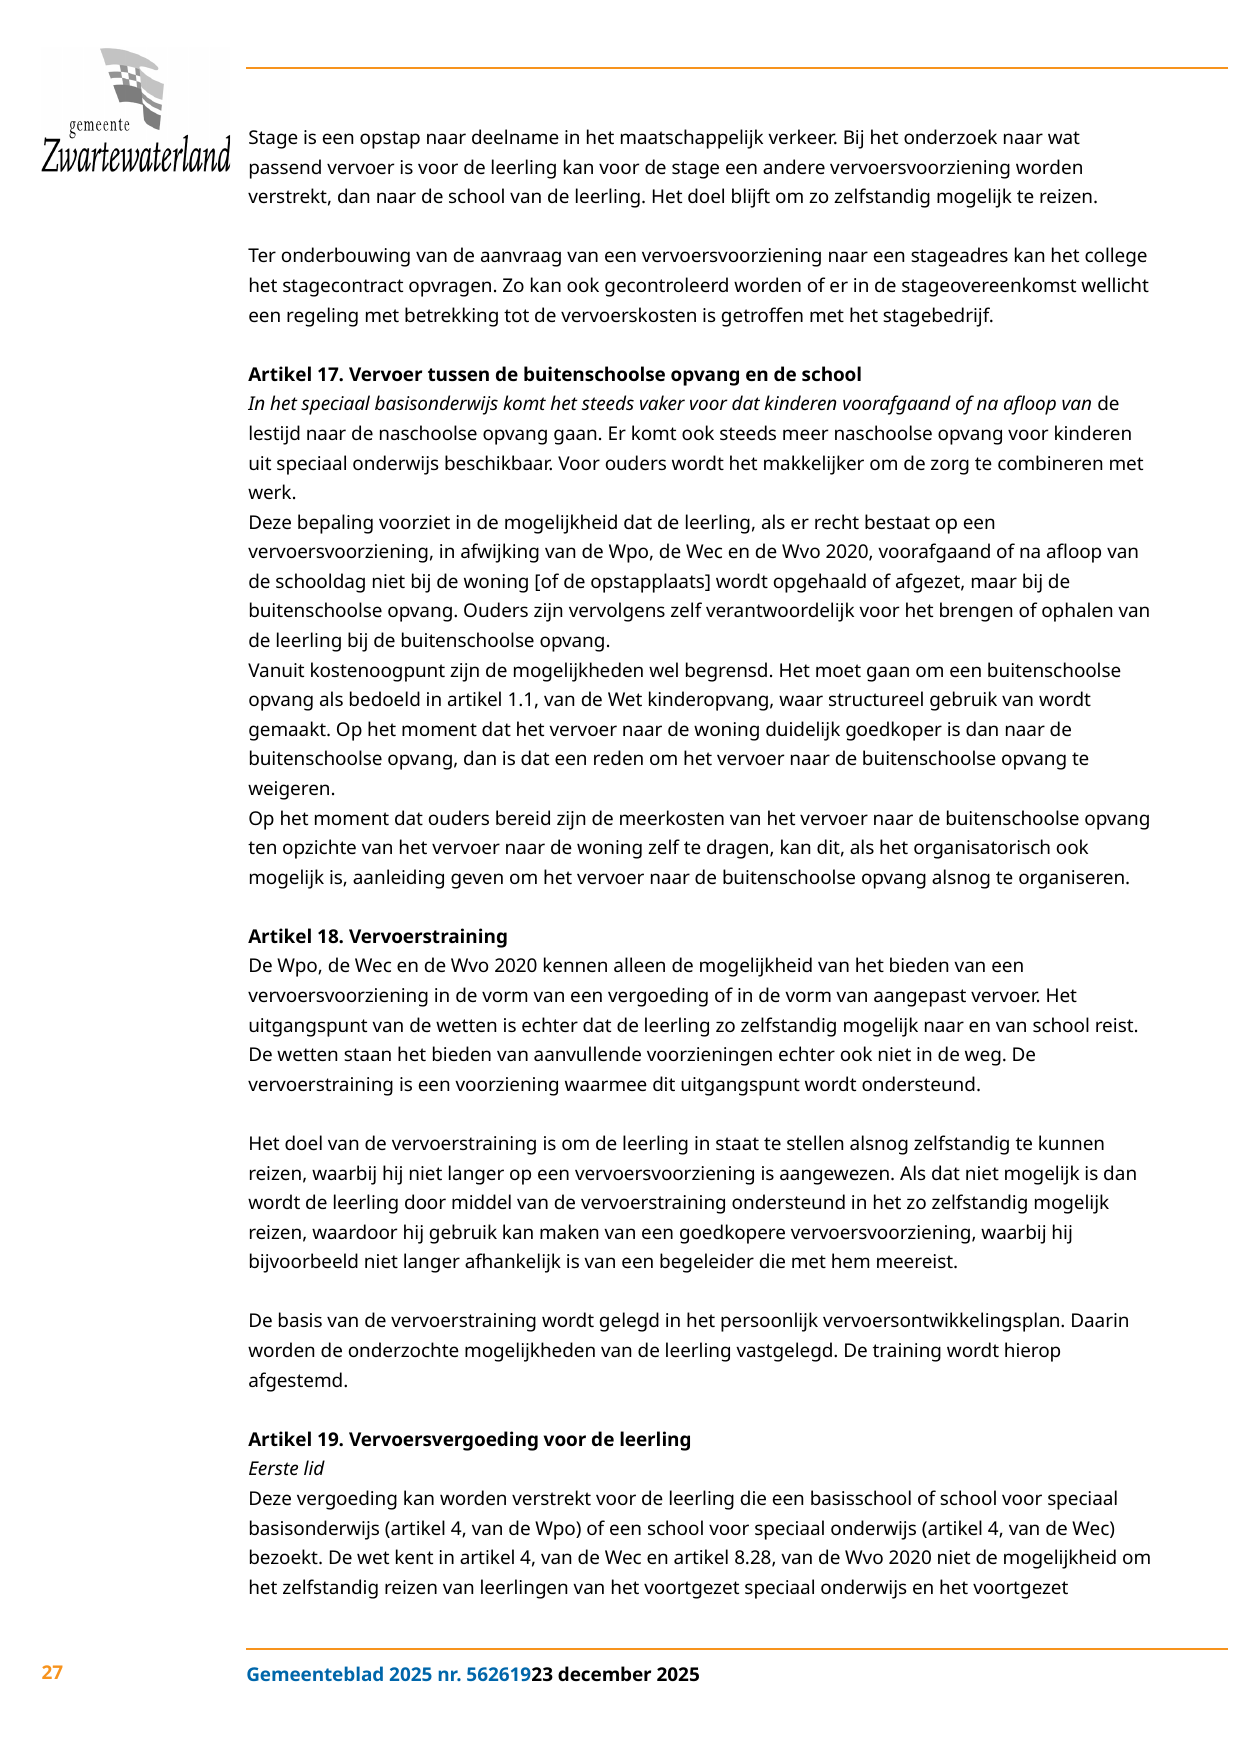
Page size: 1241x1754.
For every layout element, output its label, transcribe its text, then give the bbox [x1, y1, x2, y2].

text In het speciaal basisonderwijs komt het steeds vaker voor dat kinderen voorafgaand of na afloop van de lestijd naar de naschoolse opvang gaan. Er komt ook steeds meer naschoolse opvang voor kinderen uit speciaal onderwijs beschikbaar. Voor ouders wordt het makkelijker om de zorg te combineren met werk. [248, 391, 1152, 505]
text Eerste lid [248, 1456, 1152, 1481]
text De basis van de vervoerstraining wordt gelegd in het persoonlijk vervoersontwikkelingsplan. Daarin worden de onderzochte mogelijkheden van de leerling vastgelegd. De training wordt hierop afgestemd. [248, 1308, 1152, 1393]
text Stage is een opstap naar deelname in het maatschappelijk verkeer. Bij het onderzoek naar wat passend vervoer is voor de leerling kan voor de stage een andere vervoersvoorziening worden verstrekt, dan naar de school van de leerling. Het doel blijft om zo zelfstandig mogelijk te reizen. [248, 124, 1152, 209]
text Het doel van de vervoerstraining is om de leerling in staat te stellen alsnog zelfstandig te kunnen reizen, waarbij hij niet langer op een vervoersvoorziening is aangewezen. Als dat niet mogelijk is dan wordt de leerling door middel van de vervoerstraining ondersteund in het zo zelfstandig mogelijk reizen, waardoor hij gebruik kan maken van een goedkopere vervoersvoorziening, waarbij hij bijvoorbeeld niet langer afhankelijk is van een begeleider die met hem meereist. [248, 1130, 1152, 1274]
text Artikel 18. Vervoerstraining [248, 923, 1152, 949]
text Vanuit kostenoogpunt zijn de mogelijkheden wel begrensd. Het moet gaan om een buitenschoolse opvang als bedoeld in artikel 1.1, van de Wet kinderopvang, waar structureel gebruik van wordt gemaakt. Op het moment dat het vervoer naar de woning duidelijk goedkoper is dan naar de buitenschoolse opvang, dan is dat een reden om het vervoer naar de buitenschoolse opvang te weigeren. [248, 657, 1152, 801]
text De Wpo, de Wec en de Wvo 2020 kennen alleen de mogelijkheid van het bieden van een vervoersvoorziening in de vorm van een vergoeding of in de vorm van aangepast vervoer. Het uitgangspunt van de wetten is echter dat de leerling zo zelfstandig mogelijk naar en van school reist. De wetten staan het bieden van aanvullende voorzieningen echter ook niet in de weg. De vervoerstraining is een voorziening waarmee dit uitgangspunt wordt ondersteund. [248, 953, 1152, 1097]
picture [41, 47, 231, 172]
text Ter onderbouwing van de aanvraag van een vervoersvoorziening naar een stageadres kan het college het stagecontract opvragen. Zo kan ook gecontroleerd worden of er in de stageovereenkomst wellicht een regeling met betrekking tot de vervoerskosten is getroffen met het stagebedrijf. [248, 243, 1152, 328]
text Artikel 19. Vervoersvergoeding voor de leerling [248, 1426, 1152, 1452]
text Deze bepaling voorziet in de mogelijkheid dat de leerling, als er recht bestaat op een vervoersvoorziening, in afwijking van de Wpo, de Wec en de Wvo 2020, voorafgaand of na afloop van de schooldag niet bij de woning [of de opstapplaats] wordt opgehaald of afgezet, maar bij de buitenschoolse opvang. Ouders zijn vervolgens zelf verantwoordelijk voor het brengen of ophalen van de leerling bij de buitenschoolse opvang. [248, 509, 1152, 653]
text Deze vergoeding kan worden verstrekt voor de leerling die een basisschool of school voor speciaal basisonderwijs (artikel 4, van de Wpo) of een school voor speciaal onderwijs (artikel 4, van de Wec) bezoekt. De wet kent in artikel 4, van de Wec en artikel 8.28, van de Wvo 2020 niet de mogelijkheid om het zelfstandig reizen van leerlingen van het voortgezet speciaal onderwijs en het voortgezet [248, 1485, 1152, 1600]
text Artikel 17. Vervoer tussen de buitenschoolse opvang en de school [248, 361, 1152, 387]
text Op het moment dat ouders bereid zijn de meerkosten van het vervoer naar de buitenschoolse opvang ten opzichte van het vervoer naar de woning zelf te dragen, kan dit, als het organisatorisch ook mogelijk is, aanleiding geven om het vervoer naar de buitenschoolse opvang alsnog te organiseren. [248, 805, 1152, 890]
